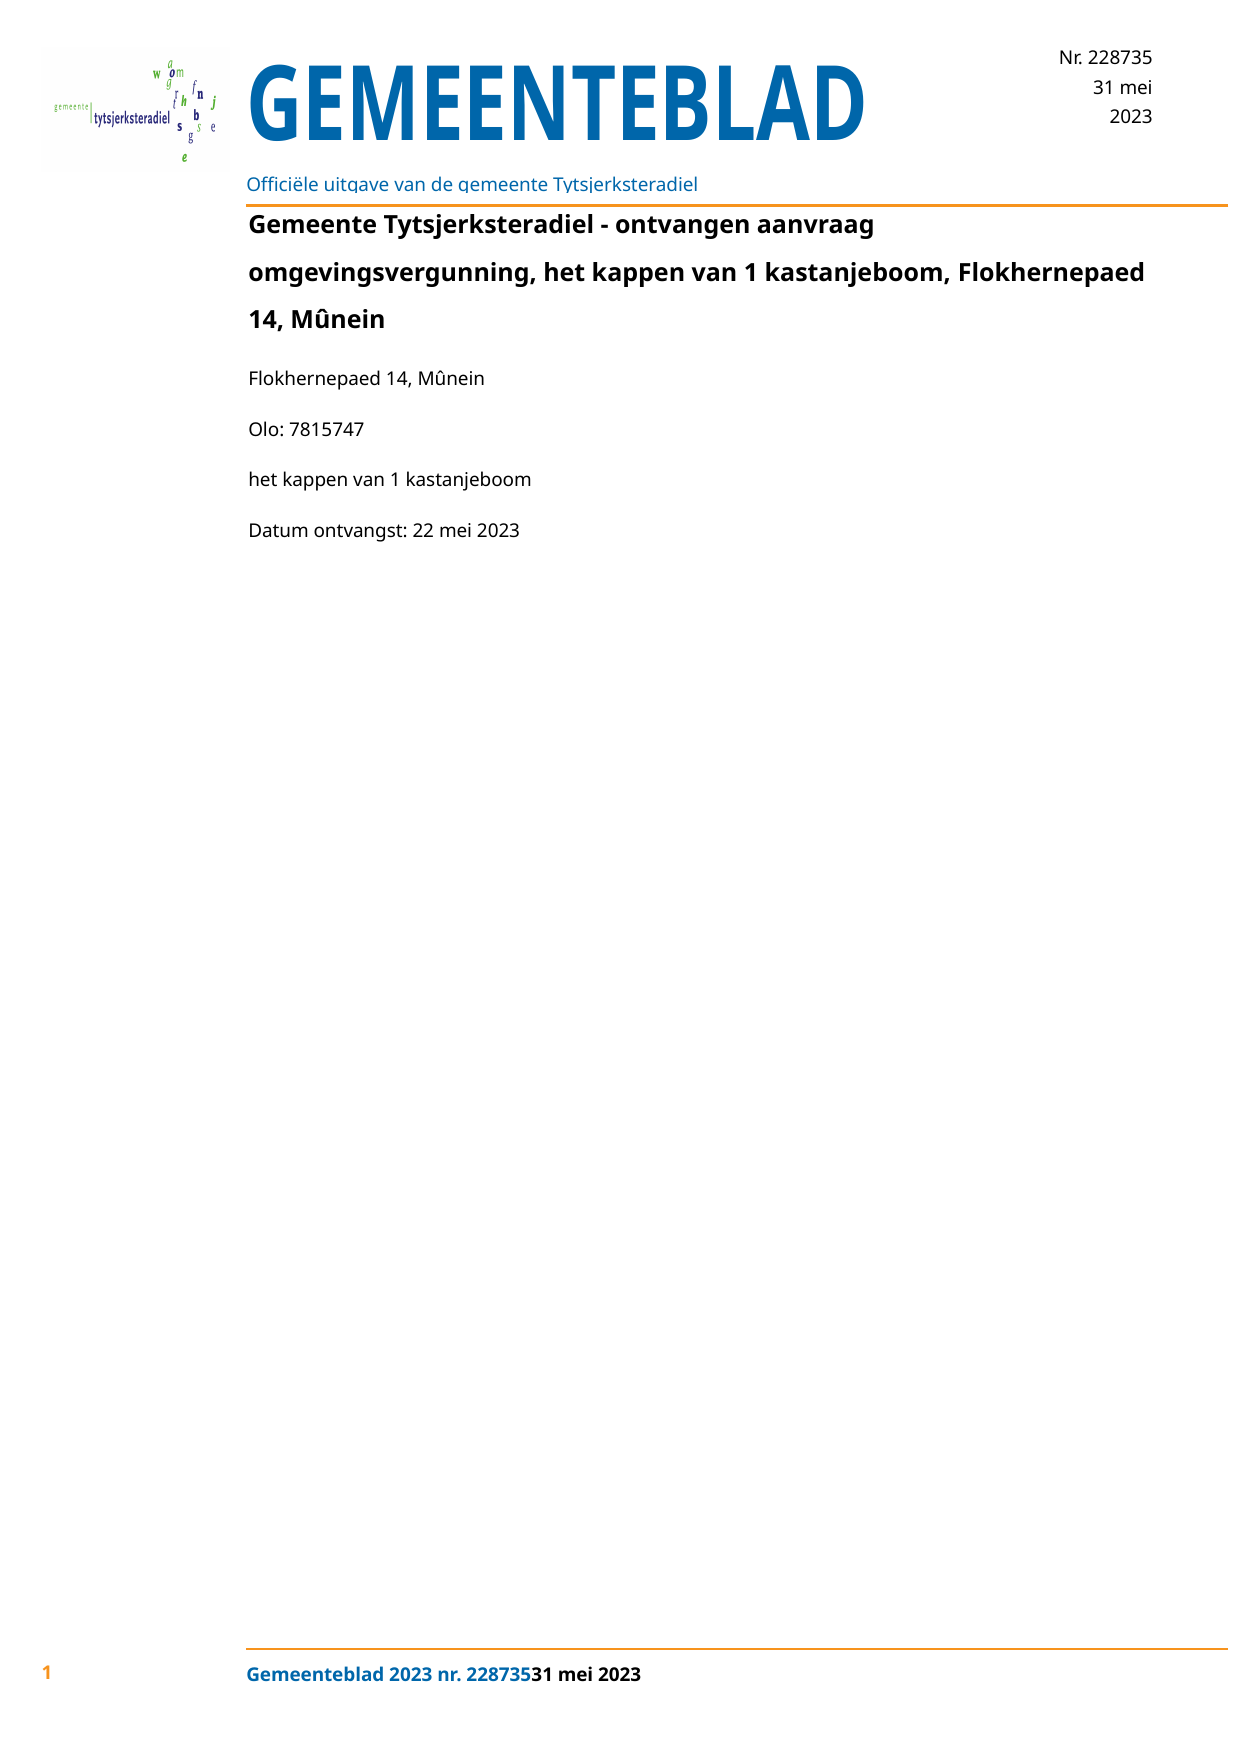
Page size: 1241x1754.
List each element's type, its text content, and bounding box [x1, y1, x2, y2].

text het kappen van 1 kastanjeboom [248, 466, 1152, 492]
picture [41, 47, 231, 172]
text Gemeente Tytsjerksteradiel - ontvangen aanvraag omgevingsvergunning, het kappen van 1 kastanjeboom, Flokhernepaed 14, Mûnein [248, 207, 1152, 336]
text Datum ontvangst: 22 mei 2023 [248, 517, 1152, 542]
text Olo: 7815747 [248, 416, 1152, 442]
text Flokhernepaed 14, Mûnein [248, 366, 1152, 391]
